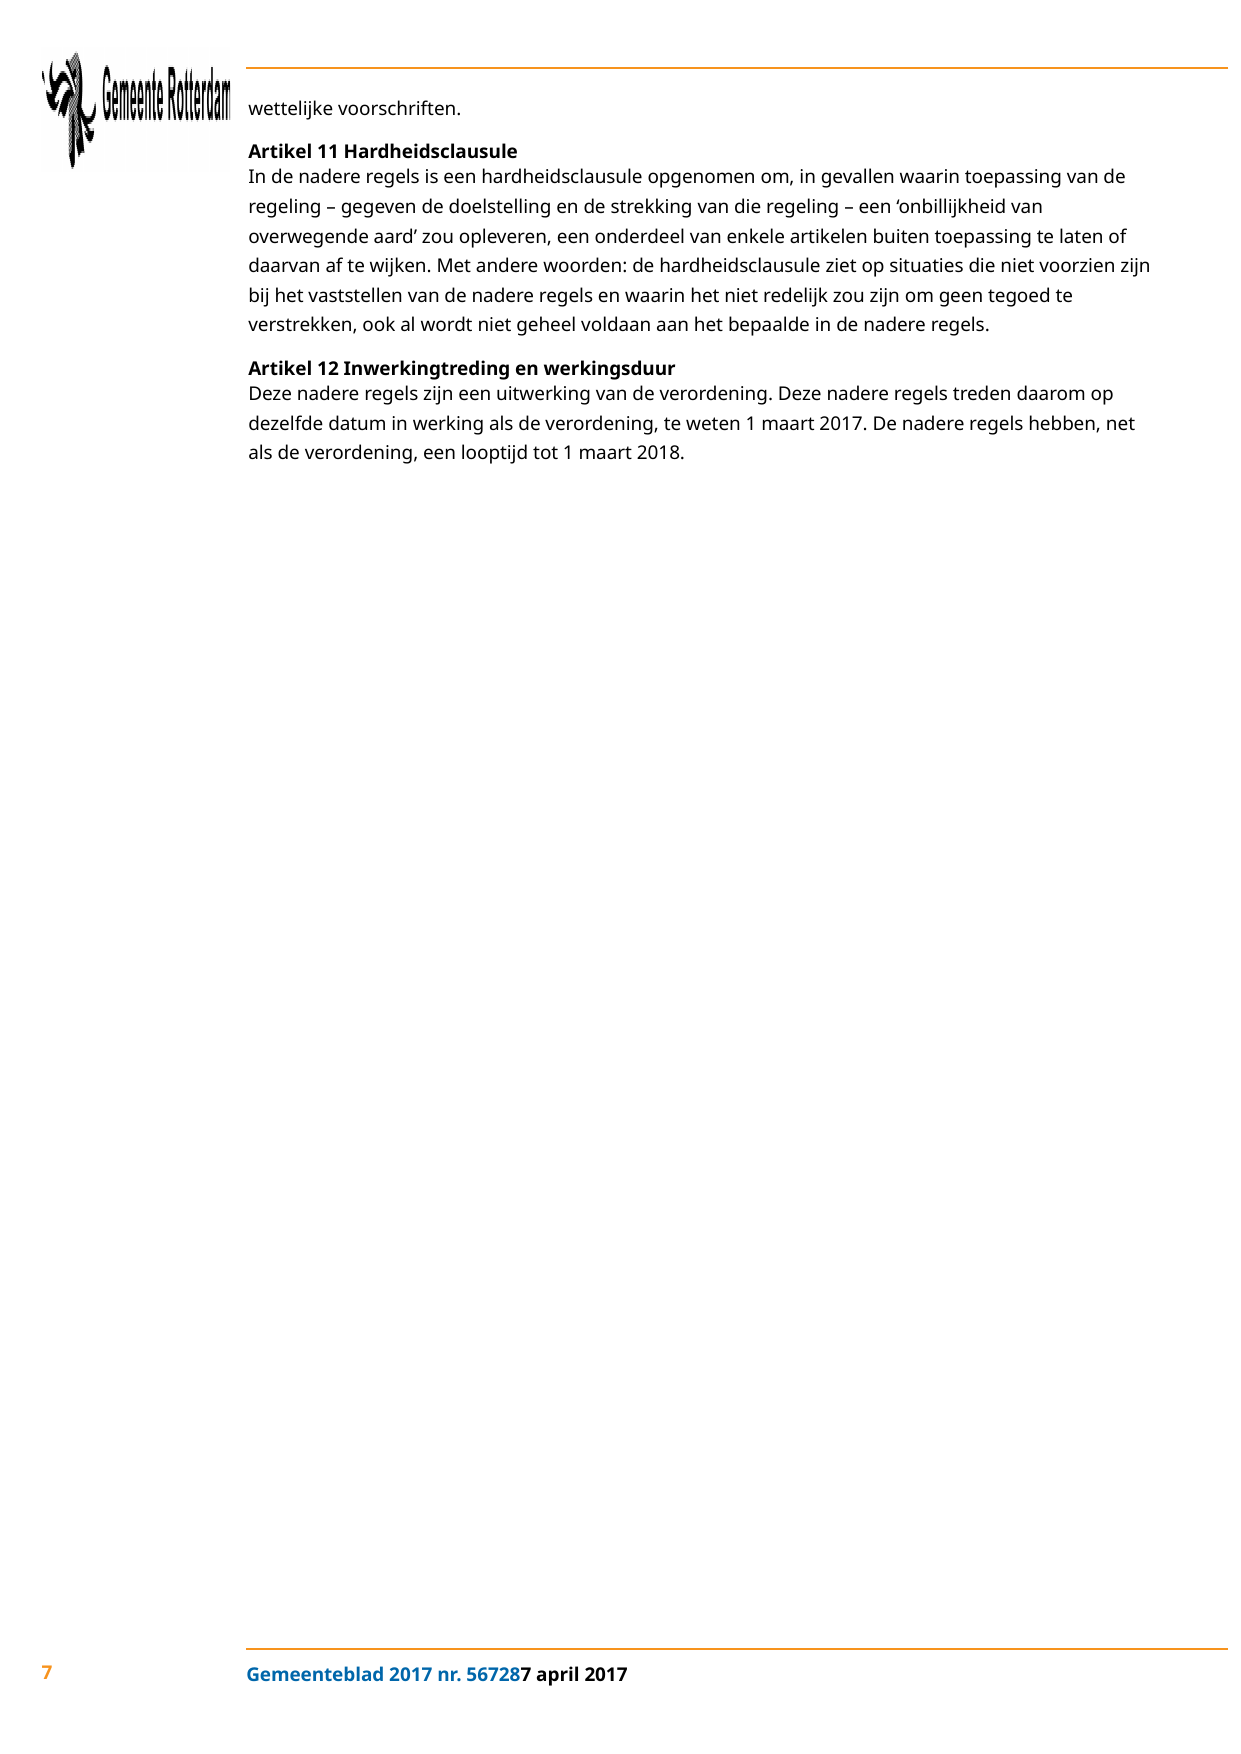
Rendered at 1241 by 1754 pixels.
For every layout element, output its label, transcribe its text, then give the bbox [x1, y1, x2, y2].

text In de nadere regels is een hardheidsclausule opgenomen om, in gevallen waarin toepassing van de regeling – gegeven de doelstelling en de strekking van die regeling – een ‘onbillijkheid van overwegende aard’ zou opleveren, een onderdeel van enkele artikelen buiten toepassing te laten of daarvan af te wijken. Met andere woorden: de hardheidsclausule ziet op situaties die niet voorzien zijn bij het vaststellen van de nadere regels en waarin het niet redelijk zou zijn om geen tegoed te verstrekken, ook al wordt niet geheel voldaan aan het bepaalde in de nadere regels. [248, 164, 1152, 337]
text Artikel 11 Hardheidsclausule [248, 138, 1152, 164]
text wettelijke voorschriften. [248, 95, 1152, 121]
text Artikel 12 Inwerkingtreding en werkingsduur [248, 355, 1152, 380]
picture [41, 47, 231, 172]
text Deze nadere regels zijn een uitwerking van de verordening. Deze nadere regels treden daarom op dezelfde datum in werking als de verordening, te weten 1 maart 2017. De nadere regels hebben, net als de verordening, een looptijd tot 1 maart 2018. [248, 380, 1152, 465]
